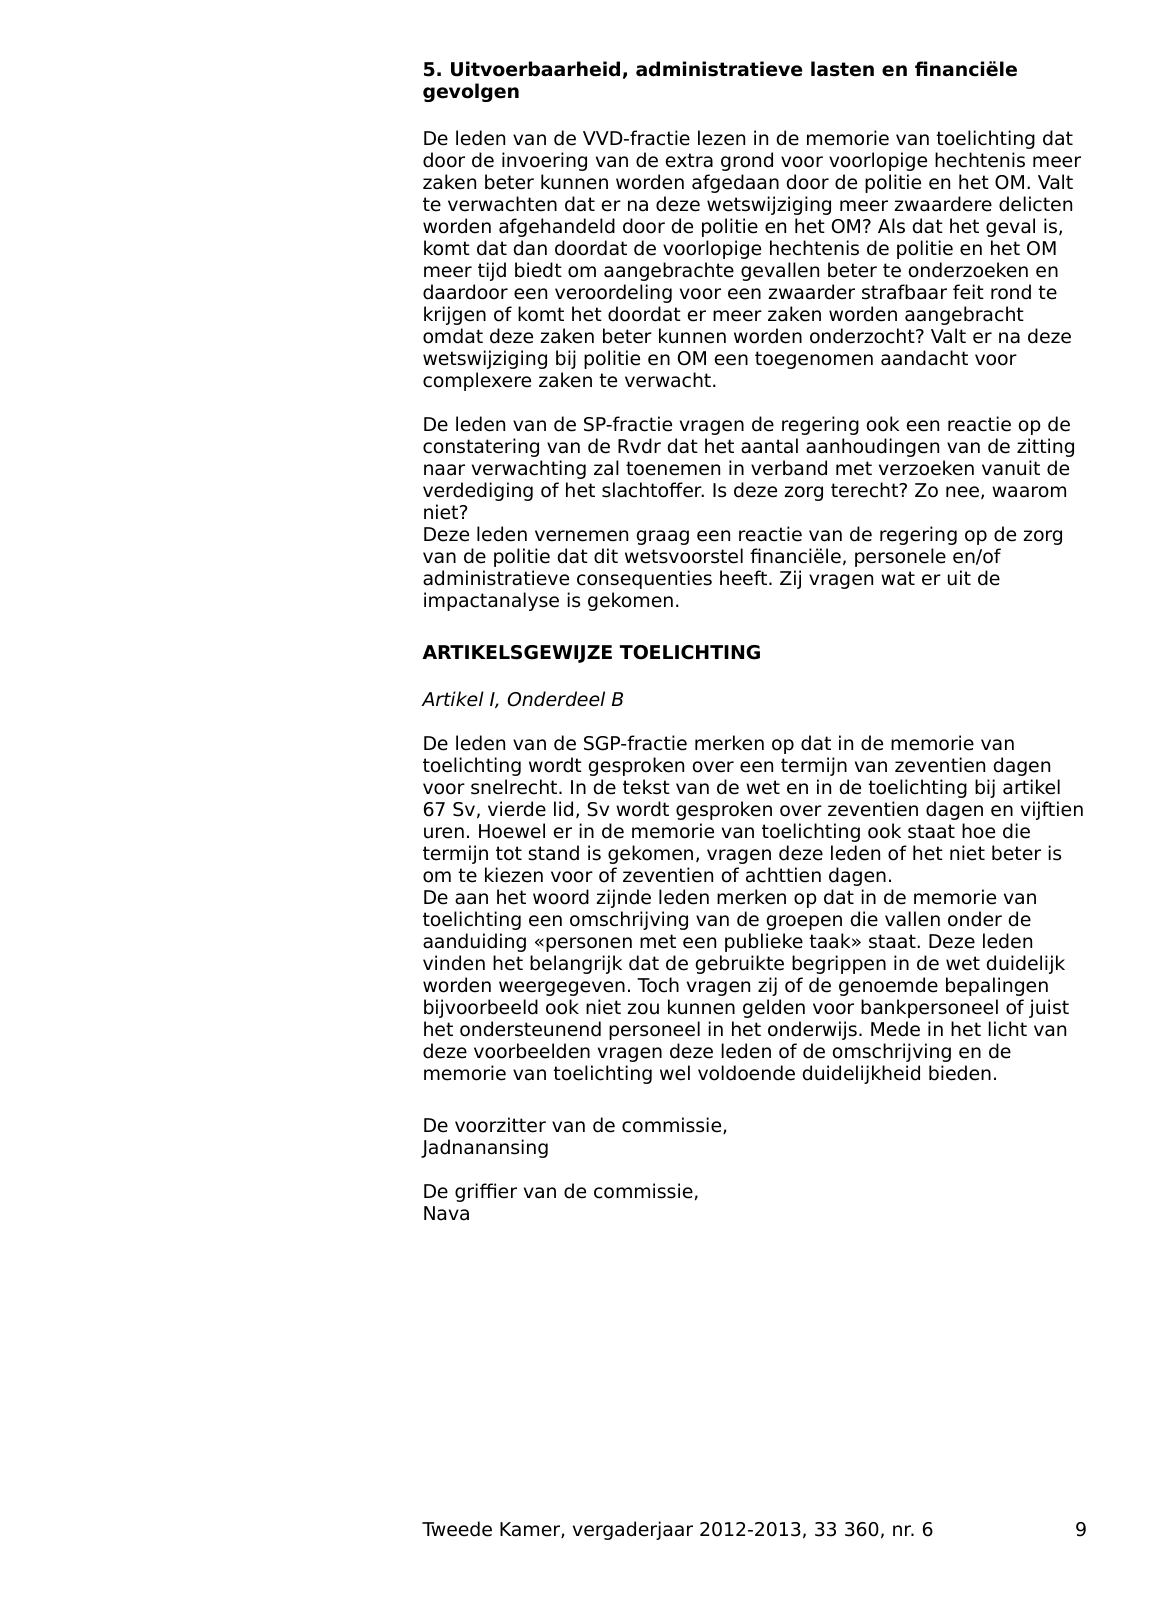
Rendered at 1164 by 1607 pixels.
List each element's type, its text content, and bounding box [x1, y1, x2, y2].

text Deze leden vernemen graag een reactie van de regering op de zorg van de politie dat dit wetsvoorstel financiële, personele en/of administratieve consequenties heeft. Zij vragen wat er uit de impactanalyse is gekomen. [422, 524, 1087, 612]
text De leden van de SGP-fractie merken op dat in de memorie van toelichting wordt gesproken over een termijn van zeventien dagen voor snelrecht. In de tekst van de wet en in de toelichting bij artikel 67 Sv, vierde lid, Sv wordt gesproken over zeventien dagen en vijftien uren. Hoewel er in de memorie van toelichting ook staat hoe die termijn tot stand is gekomen, vragen deze leden of het niet beter is om te kiezen voor of zeventien of achttien dagen. [422, 733, 1087, 887]
text De voorzitter van de commissie, Jadnanansing [422, 1114, 1087, 1158]
subtitle Artikel I, Onderdeel B [422, 689, 1087, 711]
subtitle ARTIKELSGEWIJZE TOELICHTING [422, 642, 1087, 664]
subtitle 5. Uitvoerbaarheid, administratieve lasten en financiële gevolgen [422, 59, 1087, 103]
text De aan het woord zijnde leden merken op dat in de memorie van toelichting een omschrijving van de groepen die vallen onder de aanduiding «personen met een publieke taak» staat. Deze leden vinden het belangrijk dat de gebruikte begrippen in de wet duidelijk worden weergegeven. Toch vragen zij of de genoemde bepalingen bijvoorbeeld ook niet zou kunnen gelden voor bankpersoneel of juist het ondersteunend personeel in het onderwijs. Mede in het licht van deze voorbeelden vragen deze leden of de omschrijving en de memorie van toelichting wel voldoende duidelijkheid bieden. [422, 887, 1087, 1084]
text De griffier van de commissie, Nava [422, 1181, 1087, 1225]
text De leden van de VVD-fractie lezen in de memorie van toelichting dat door de invoering van de extra grond voor voorlopige hechtenis meer zaken beter kunnen worden afgedaan door de politie en het OM. Valt te verwachten dat er na deze wetswijziging meer zwaardere delicten worden afgehandeld door de politie en het OM? Als dat het geval is, komt dat dan doordat de voorlopige hechtenis de politie en het OM meer tijd biedt om aangebrachte gevallen beter te onderzoeken en daardoor een veroordeling voor een zwaarder strafbaar feit rond te krijgen of komt het doordat er meer zaken worden aangebracht omdat deze zaken beter kunnen worden onderzocht? Valt er na deze wetswijziging bij politie en OM een toegenomen aandacht voor complexere zaken te verwacht. [422, 128, 1087, 392]
text De leden van de SP-fractie vragen de regering ook een reactie op de constatering van de Rvdr dat het aantal aanhoudingen van de zitting naar verwachting zal toenemen in verband met verzoeken vanuit de verdediging of het slachtoffer. Is deze zorg terecht? Zo nee, waarom niet? [422, 414, 1087, 524]
